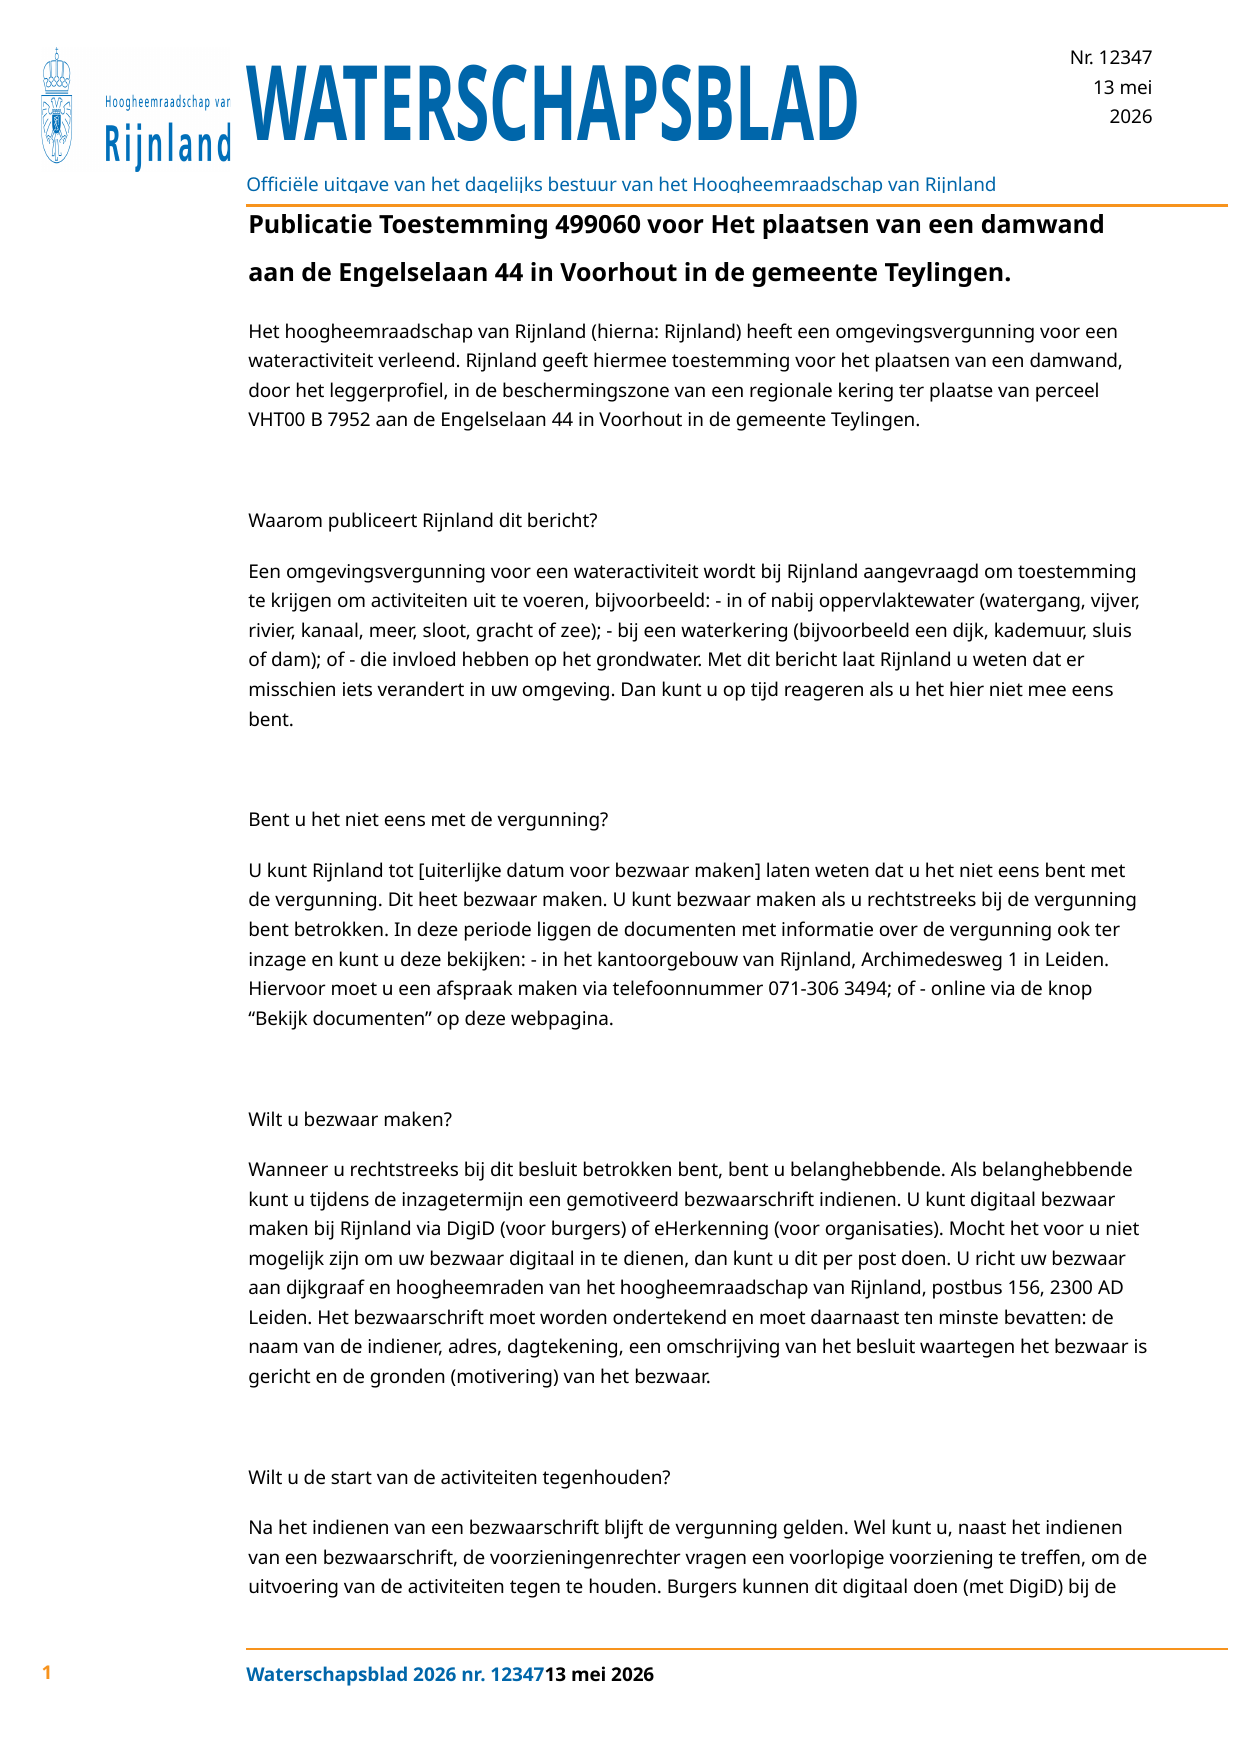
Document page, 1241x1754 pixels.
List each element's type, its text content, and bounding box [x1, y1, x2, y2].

text Een omgevingsvergunning voor een wateractiviteit wordt bij Rijnland aangevraagd om toestemming te krijgen om activiteiten uit te voeren, bijvoorbeeld: - in of nabij oppervlaktewater (watergang, vijver, rivier, kanaal, meer, sloot, gracht of zee); - bij een waterkering (bijvoorbeeld een dijk, kademuur, sluis of dam); of - die invloed hebben op het grondwater. Met dit bericht laat Rijnland u weten dat er misschien iets verandert in uw omgeving. Dan kunt u op tijd reageren als u het hier niet mee eens bent. [248, 558, 1152, 732]
text Publicatie Toestemming 499060 voor Het plaatsen van een damwand aan de Engelselaan 44 in Voorhout in de gemeente Teylingen. [248, 207, 1152, 288]
text Bent u het niet eens met de vergunning? [248, 807, 1152, 832]
text Het hoogheemraadschap van Rijnland (hierna: Rijnland) heeft een omgevingsvergunning voor een wateractiviteit verleend. Rijnland geeft hiermee toestemming voor het plaatsen van een damwand, door het leggerprofiel, in de beschermingszone van een regionale kering ter plaatse van perceel VHT00 B 7952 aan de Engelselaan 44 in Voorhout in de gemeente Teylingen. [248, 318, 1152, 432]
text Wilt u de start van de activiteiten tegenhouden? [248, 1464, 1152, 1490]
text U kunt Rijnland tot [uiterlijke datum voor bezwaar maken] laten weten dat u het niet eens bent met de vergunning. Dit heet bezwaar maken. U kunt bezwaar maken als u rechtstreeks bij de vergunning bent betrokken. In deze periode liggen de documenten met informatie over de vergunning ook ter inzage en kunt u deze bekijken: - in het kantoorgebouw van Rijnland, Archimedesweg 1 in Leiden. Hiervoor moet u een afspraak maken via telefoonnummer 071-306 3494; of - online via de knop “Bekijk documenten” op deze webpagina. [248, 857, 1152, 1031]
picture [41, 47, 231, 172]
text Wanneer u rechtstreeks bij dit besluit betrokken bent, bent u belanghebbende. Als belanghebbende kunt u tijdens de inzagetermijn een gemotiveerd bezwaarschrift indienen. U kunt digitaal bezwaar maken bij Rijnland via DigiD (voor burgers) of eHerkenning (voor organisaties). Mocht het voor u niet mogelijk zijn om uw bezwaar digitaal in te dienen, dan kunt u dit per post doen. U richt uw bezwaar aan dijkgraaf en hoogheemraden van het hoogheemraadschap van Rijnland, postbus 156, 2300 AD Leiden. Het bezwaarschrift moet worden ondertekend en moet daarnaast ten minste bevatten: de naam van de indiener, adres, dagtekening, een omschrijving van het besluit waartegen het bezwaar is gericht en de gronden (motivering) van het bezwaar. [248, 1156, 1152, 1389]
text Wilt u bezwaar maken? [248, 1106, 1152, 1132]
text Na het indienen van een bezwaarschrift blijft de vergunning gelden. Wel kunt u, naast het indienen van een bezwaarschrift, de voorzieningenrechter vragen een voorlopige voorziening te treffen, om de uitvoering van de activiteiten tegen te houden. Burgers kunnen dit digitaal doen (met DigiD) bij de [248, 1514, 1152, 1599]
text Waarom publiceert Rijnland dit bericht? [248, 507, 1152, 533]
